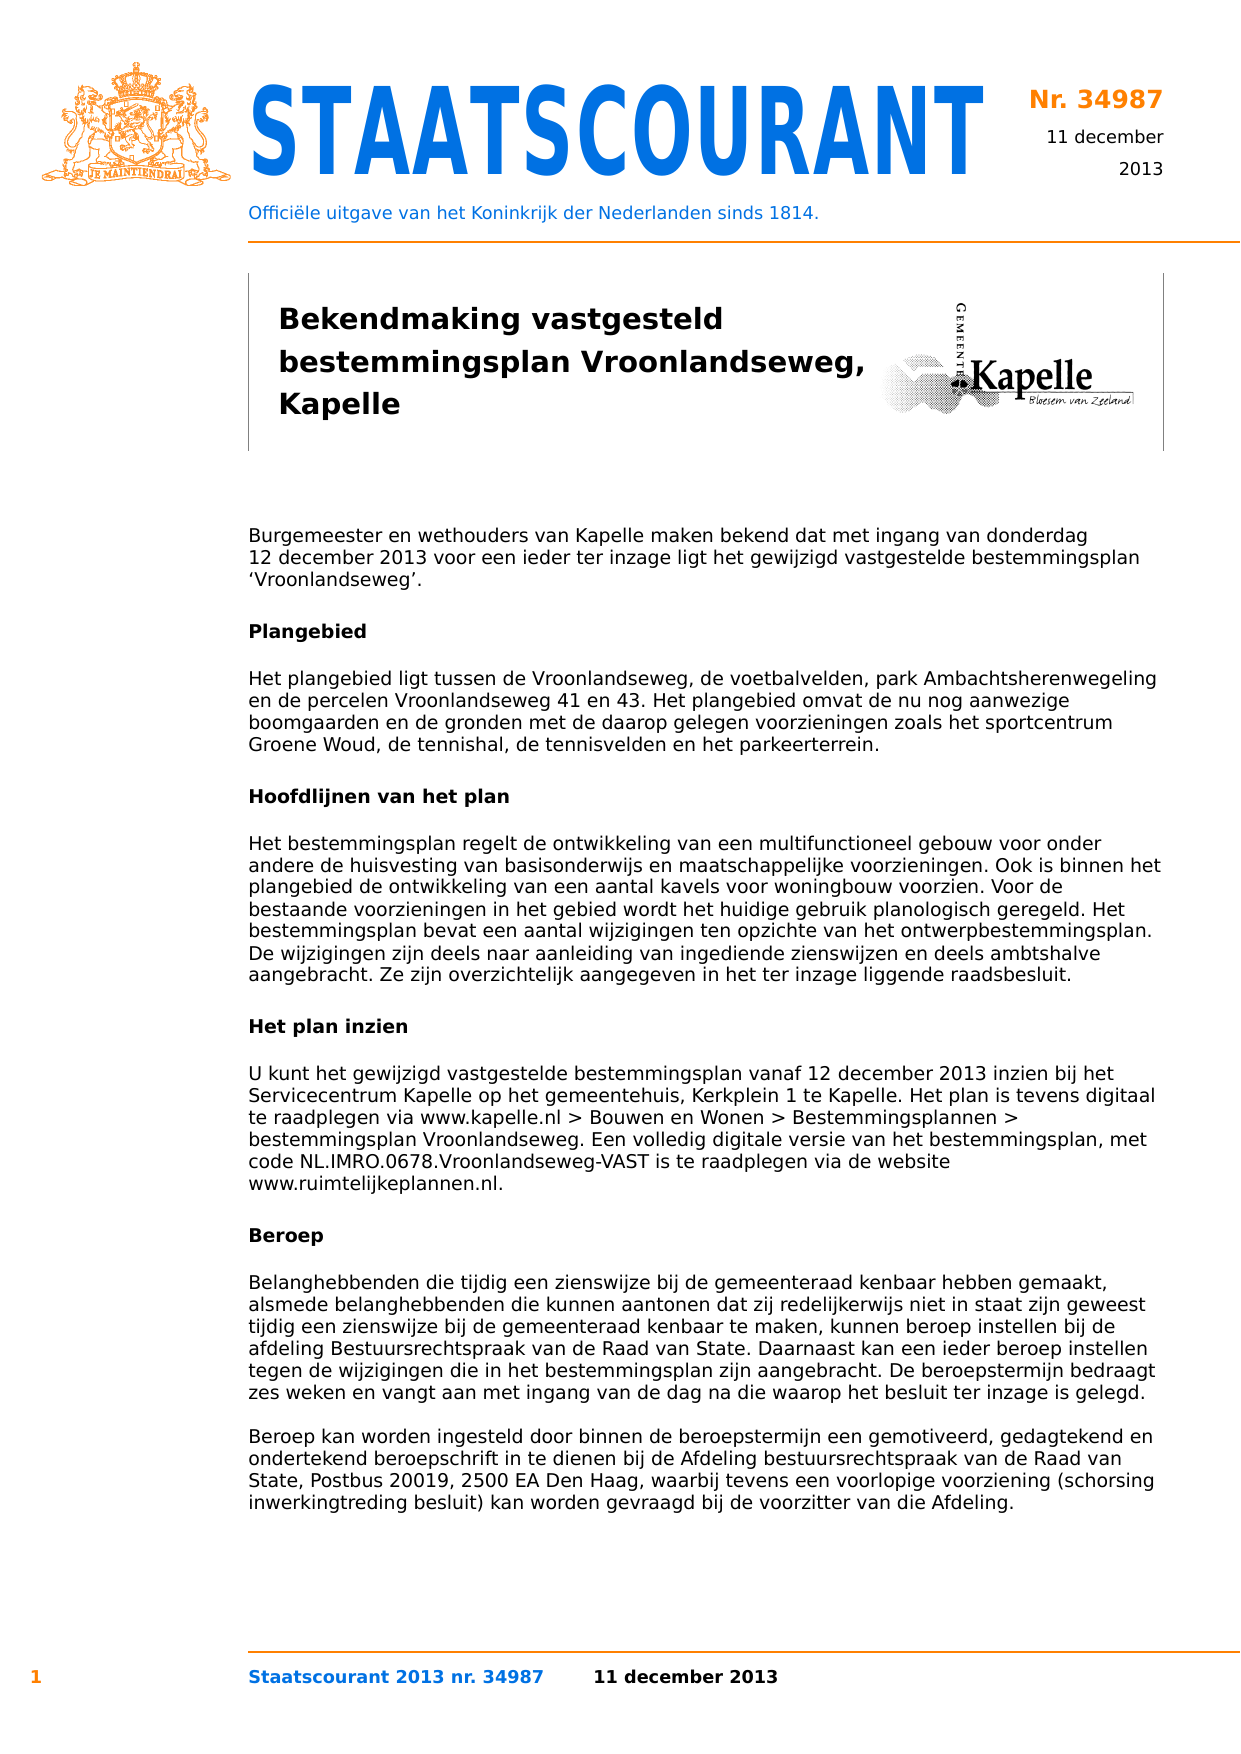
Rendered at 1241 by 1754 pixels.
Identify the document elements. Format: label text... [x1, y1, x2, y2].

table_header STAATSCOURANT [248, 62, 998, 203]
text Belanghebbenden die tijdig een zienswijze bij de gemeenteraad kenbaar hebben gemaakt, alsmede belanghebbenden die kunnen aantonen dat zij redelijkerwijs niet in staat zijn geweest tijdig een zienswijze bij de gemeenteraad kenbaar te maken, kunnen beroep instellen bij de afdeling Bestuursrechtspraak van de Raad van State. Daarnaast kan een ieder beroep instellen tegen de wijzigingen die in het bestemmingsplan zijn aangebracht. De beroepstermijn bedraagt zes weken en vangt aan met ingang van de dag na die waarop het besluit ter inzage is gelegd. [248, 1272, 1163, 1404]
table_cell 11 december [998, 121, 1240, 153]
subtitle Bekendmaking vastgesteld bestemmingsplan Vroonlandseweg, Kapelle [249, 273, 1163, 451]
picture [41, 62, 231, 186]
text Het bestemmingsplan regelt de ontwikkeling van een multifunctioneel gebouw voor onder andere de huisvesting van basisonderwijs en maatschappelijke voorzieningen. Ook is binnen het plangebied de ontwikkeling van een aantal kavels voor woningbouw voorzien. Voor de bestaande voorzieningen in het gebied wordt het huidige gebruik planologisch geregeld. Het bestemmingsplan bevat een aantal wijzigingen ten opzichte van het ontwerpbestemmingsplan. De wijzigingen zijn deels naar aanleiding van ingediende zienswijzen en deels ambtshalve aangebracht. Ze zijn overzichtelijk aangegeven in het ter inzage liggende raadsbesluit. [248, 832, 1163, 986]
picture [879, 302, 1134, 415]
subtitle Plangebied [248, 621, 1163, 643]
table_cell 2013 [998, 153, 1240, 203]
subtitle Beroep [248, 1225, 1163, 1247]
subtitle Het plan inzien [248, 1016, 1163, 1038]
text U kunt het gewijzigd vastgestelde bestemmingsplan vanaf 12 december 2013 inzien bij het Servicecentrum Kapelle op het gemeentehuis, Kerkplein 1 te Kapelle. Het plan is tevens digitaal te raadplegen via www.kapelle.nl > Bouwen en Wonen > Bestemmingsplannen > bestemmingsplan Vroonlandseweg. Een volledig digitale versie van het bestemmingsplan, met code NL.IMRO.0678.Vroonlandseweg-VAST is te raadplegen via de website www.ruimtelijkeplannen.nl. [248, 1063, 1163, 1195]
table_header Nr. 34987 [998, 62, 1240, 121]
table_header [25, 62, 248, 241]
text Beroep kan worden ingesteld door binnen de beroepstermijn een gemotiveerd, gedagtekend en ondertekend beroepschrift in te dienen bij de Afdeling bestuursrechtspraak van de Raad van State, Postbus 20019, 2500 EA Den Haag, waarbij tevens een voorlopige voorziening (schorsing inwerkingtreding besluit) kan worden gevraagd bij de voorzitter van die Afdeling. [248, 1426, 1163, 1514]
table_cell Officiële uitgave van het Koninkrijk der Nederlanden sinds 1814. [248, 203, 1240, 241]
subtitle Hoofdlijnen van het plan [248, 786, 1163, 807]
text Burgemeester en wethouders van Kapelle maken bekend dat met ingang van donderdag 12 december 2013 voor een ieder ter inzage ligt het gewijzigd vastgestelde bestemmingsplan ‘Vroonlandseweg’. [248, 525, 1163, 591]
text Het plangebied ligt tussen de Vroonlandseweg, de voetbalvelden, park Ambachtsherenwegeling en de percelen Vroonlandseweg 41 en 43. Het plangebied omvat de nu nog aanwezige boomgaarden en de gronden met de daarop gelegen voorzieningen zoals het sportcentrum Groene Woud, de tennishal, de tennisvelden en het parkeerterrein. [248, 668, 1163, 756]
